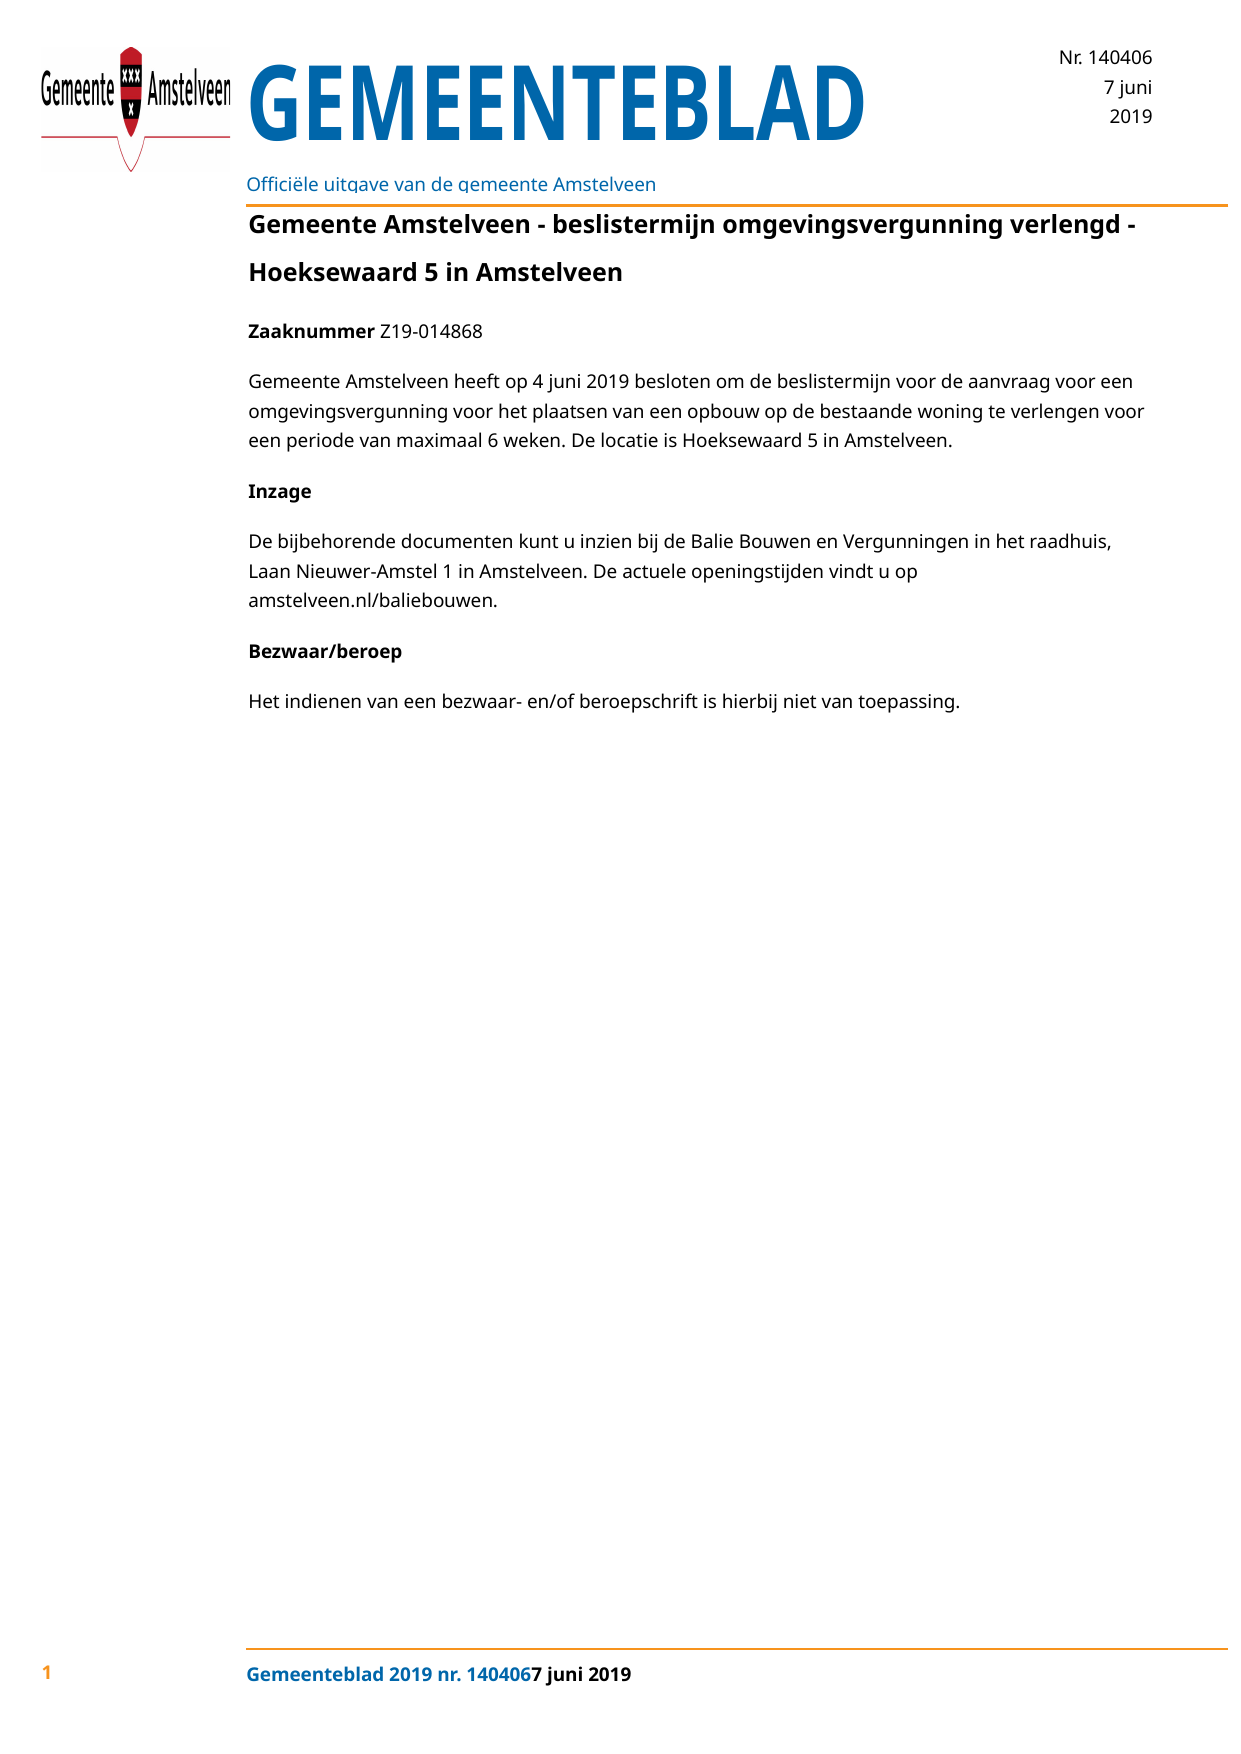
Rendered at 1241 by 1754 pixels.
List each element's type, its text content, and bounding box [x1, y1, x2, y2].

text De bijbehorende documenten kunt u inzien bij de Balie Bouwen en Vergunningen in het raadhuis, Laan Nieuwer-Amstel 1 in Amstelveen. De actuele openingstijden vindt u op amstelveen.nl/baliebouwen. [248, 528, 1152, 613]
text Zaaknummer Z19-014868 [248, 318, 1152, 344]
text Inzage [248, 478, 1152, 504]
text Bezwaar/beroep [248, 638, 1152, 664]
picture [41, 47, 231, 172]
text Het indienen van een bezwaar- en/of beroepschrift is hierbij niet van toepassing. [248, 688, 1152, 714]
text Gemeente Amstelveen - beslistermijn omgevingsvergunning verlengd - Hoeksewaard 5 in Amstelveen [248, 207, 1152, 288]
text Gemeente Amstelveen heeft op 4 juni 2019 besloten om de beslistermijn voor de aanvraag voor een omgevingsvergunning voor het plaatsen van een opbouw op de bestaande woning te verlengen voor een periode van maximaal 6 weken. De locatie is Hoeksewaard 5 in Amstelveen. [248, 368, 1152, 453]
